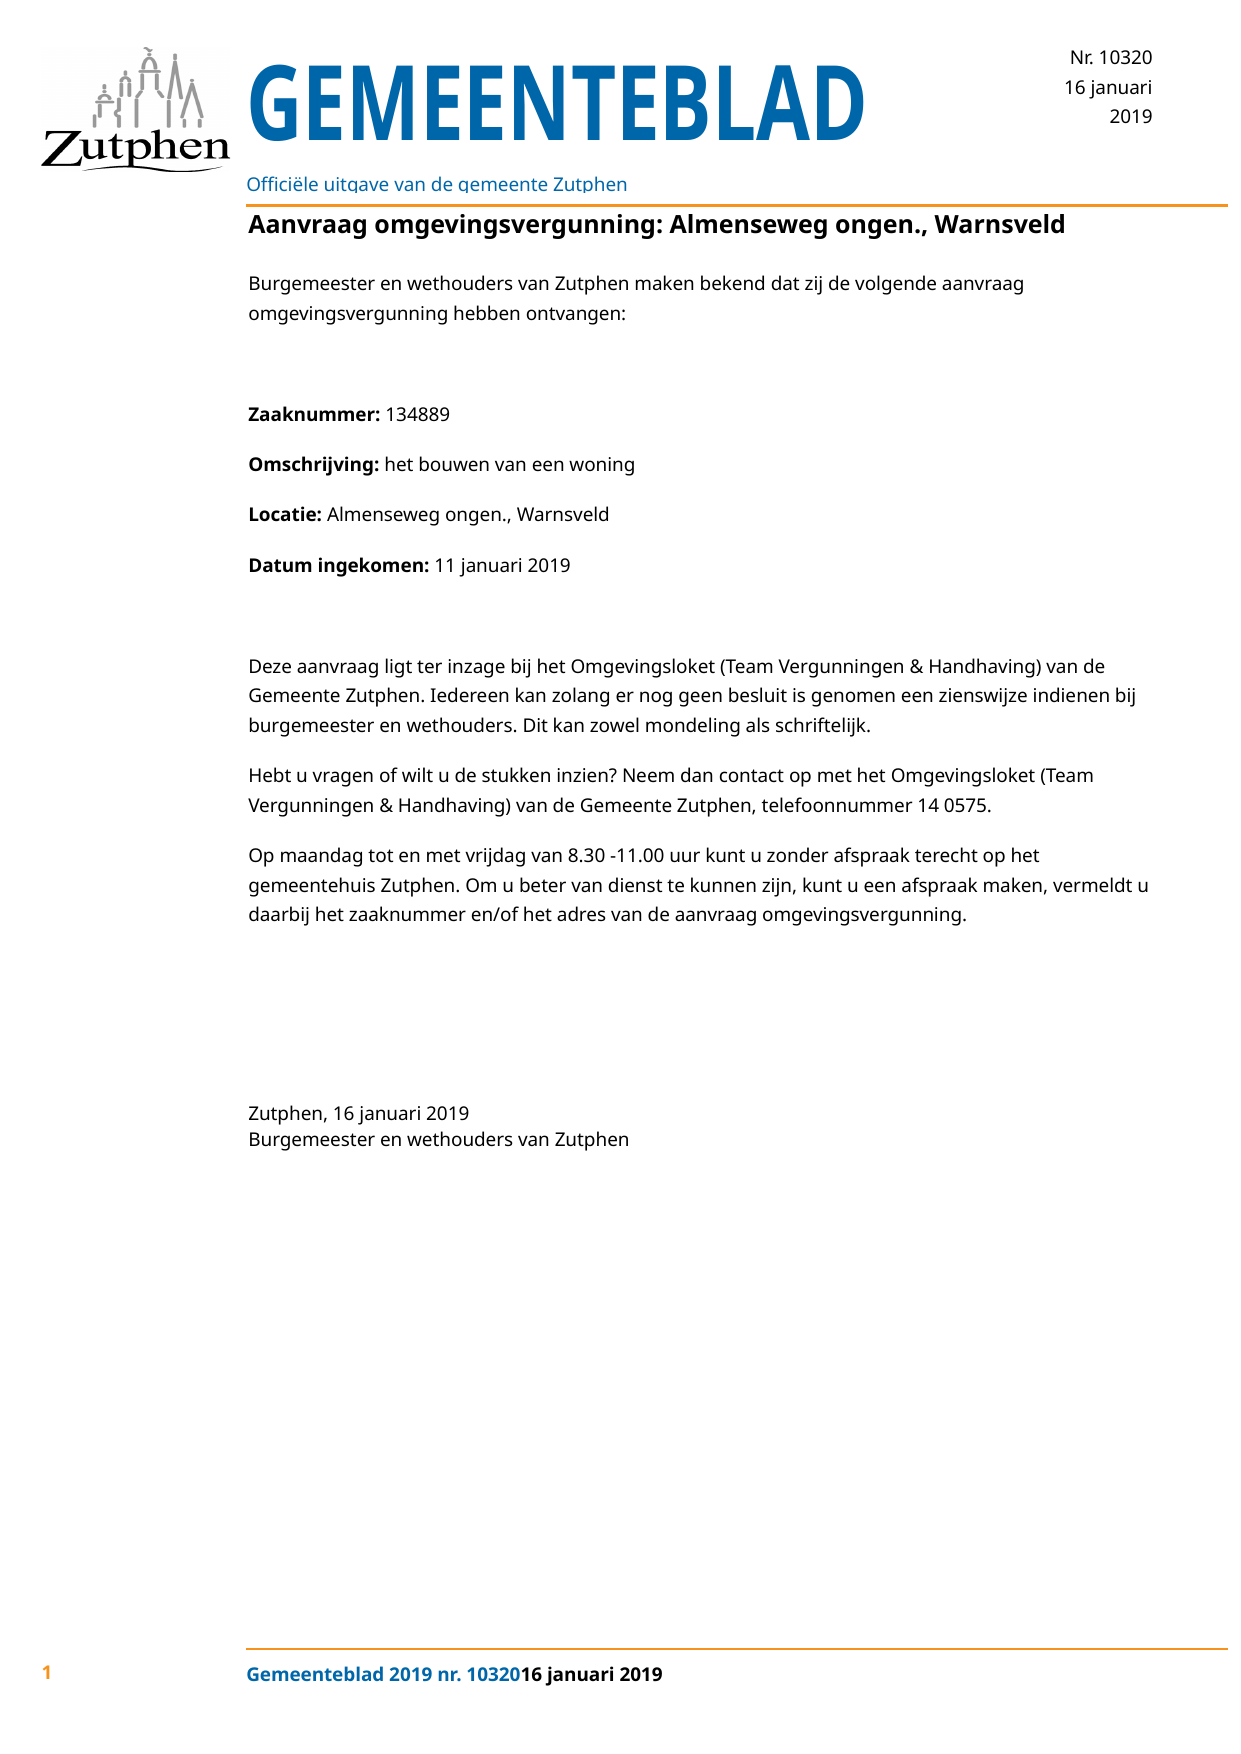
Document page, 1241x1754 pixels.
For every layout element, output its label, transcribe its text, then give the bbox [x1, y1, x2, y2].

text Op maandag tot en met vrijdag van 8.30 -11.00 uur kunt u zonder afspraak terecht op het gemeentehuis Zutphen. Om u beter van dienst te kunnen zijn, kunt u een afspraak maken, vermeldt u daarbij het zaaknummer en/of het adres van de aanvraag omgevingsvergunning. [248, 842, 1152, 927]
text Burgemeester en wethouders van Zutphen maken bekend dat zij de volgende aanvraag omgevingsvergunning hebben ontvangen: [248, 270, 1152, 326]
text Hebt u vragen of wilt u de stukken inzien? Neem dan contact op met het Omgevingsloket (Team Vergunningen & Handhaving) van de Gemeente Zutphen, telefoonnummer 14 0575. [248, 762, 1152, 818]
text Deze aanvraag ligt ter inzage bij het Omgevingsloket (Team Vergunningen & Handhaving) van de Gemeente Zutphen. Iedereen kan zolang er nog geen besluit is genomen een zienswijze indienen bij burgemeester en wethouders. Dit kan zowel mondeling als schriftelijk. [248, 653, 1152, 738]
text Burgemeester en wethouders van Zutphen [248, 1126, 1152, 1152]
picture [41, 47, 231, 172]
text Locatie: Almenseweg ongen., Warnsveld [248, 502, 1152, 527]
text Zaaknummer: 134889 [248, 401, 1152, 426]
text Omschrijving: het bouwen van een woning [248, 451, 1152, 477]
text Datum ingekomen: 11 januari 2019 [248, 552, 1152, 578]
text Aanvraag omgevingsvergunning: Almenseweg ongen., Warnsveld [248, 207, 1152, 241]
text Zutphen, 16 januari 2019 [248, 1101, 1152, 1126]
